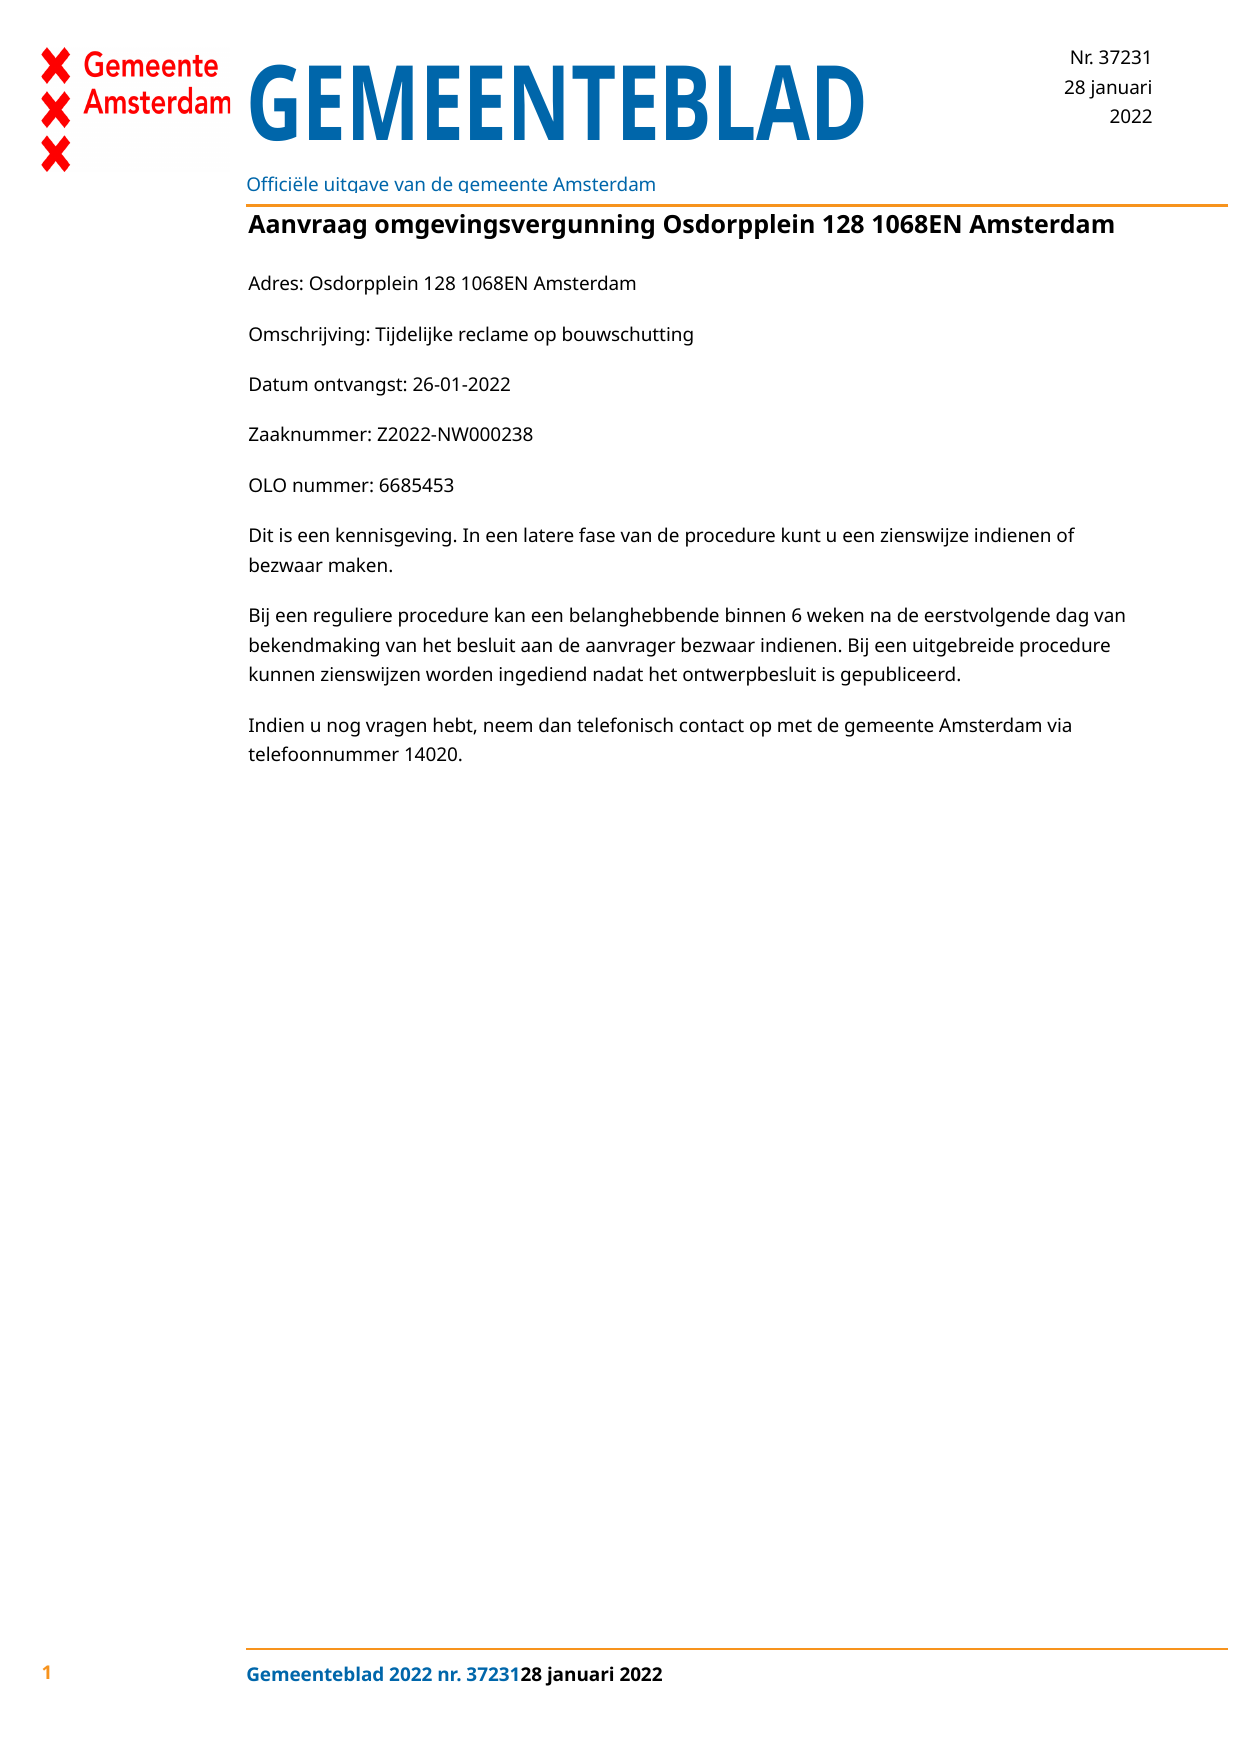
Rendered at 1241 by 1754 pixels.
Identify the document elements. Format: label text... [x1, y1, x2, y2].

text Datum ontvangst: 26-01-2022 [248, 371, 1152, 397]
picture [41, 47, 231, 172]
text Omschrijving: Tijdelijke reclame op bouwschutting [248, 321, 1152, 346]
text Indien u nog vragen hebt, neem dan telefonisch contact op met de gemeente Amsterdam via telefoonnummer 14020. [248, 712, 1152, 767]
text Bij een reguliere procedure kan een belanghebbende binnen 6 weken na de eerstvolgende dag van bekendmaking van het besluit aan de aanvrager bezwaar indienen. Bij een uitgebreide procedure kunnen zienswijzen worden ingediend nadat het ontwerpbesluit is gepubliceerd. [248, 602, 1152, 687]
text Dit is een kennisgeving. In een latere fase van de procedure kunt u een zienswijze indienen of bezwaar maken. [248, 522, 1152, 578]
text OLO nummer: 6685453 [248, 472, 1152, 498]
text Aanvraag omgevingsvergunning Osdorpplein 128 1068EN Amsterdam [248, 207, 1152, 241]
text Adres: Osdorpplein 128 1068EN Amsterdam [248, 270, 1152, 296]
text Zaaknummer: Z2022-NW000238 [248, 422, 1152, 447]
